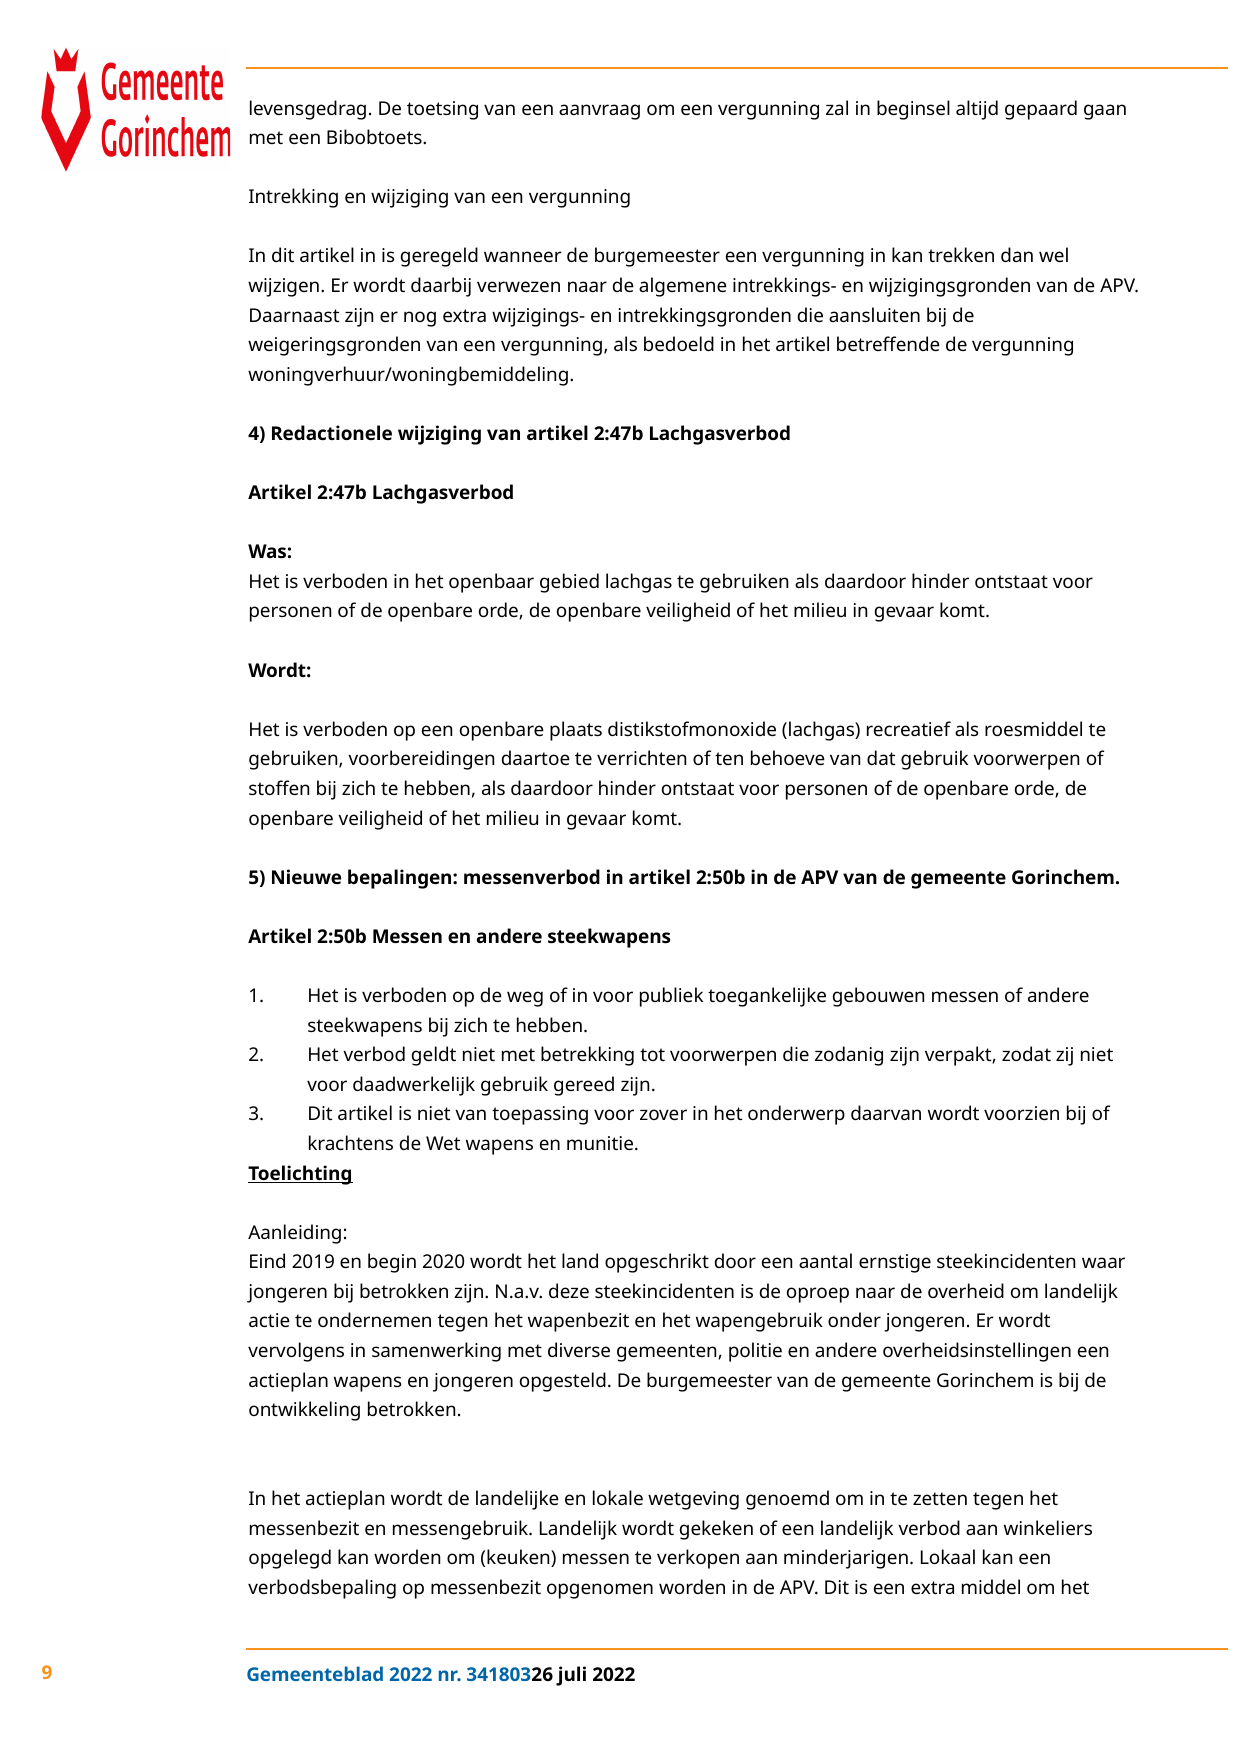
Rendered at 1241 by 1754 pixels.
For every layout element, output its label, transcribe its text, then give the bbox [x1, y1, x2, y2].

text 4) Redactionele wijziging van artikel 2:47b Lachgasverbod [248, 420, 1152, 446]
text Toelichting [248, 1160, 1152, 1186]
text Artikel 2:50b Messen en andere steekwapens [248, 923, 1152, 949]
text Artikel 2:47b Lachgasverbod [248, 479, 1152, 505]
text Aanleiding: [248, 1219, 1152, 1245]
text Wordt: [248, 657, 1152, 683]
list Dit artikel is niet van toepassing voor zover in het onderwerp daarvan wordt voorzien bij of krachtens de Wet wapens en munitie. [248, 1101, 1152, 1156]
text In dit artikel in is geregeld wanneer de burgemeester een vergunning in kan trekken dan wel wijzigen. Er wordt daarbij verwezen naar de algemene intrekkings- en wijzigingsgronden van de APV. Daarnaast zijn er nog extra wijzigings- en intrekkingsgronden die aansluiten bij de weigeringsgronden van een vergunning, als bedoeld in het artikel betreffende de vergunning woningverhuur/woningbemiddeling. [248, 243, 1152, 387]
text Was: [248, 538, 1152, 564]
picture [41, 47, 231, 172]
text Eind 2019 en begin 2020 wordt het land opgeschrikt door een aantal ernstige steekincidenten waar jongeren bij betrokken zijn. N.a.v. deze steekincidenten is de oproep naar de overheid om landelijk actie te ondernemen tegen het wapenbezit en het wapengebruik onder jongeren. Er wordt vervolgens in samenwerking met diverse gemeenten, politie en andere overheidsinstellingen een actieplan wapens en jongeren opgesteld. De burgemeester van de gemeente Gorinchem is bij de ontwikkeling betrokken. [248, 1248, 1152, 1422]
text 5) Nieuwe bepalingen: messenverbod in artikel 2:50b in de APV van de gemeente Gorinchem. [248, 864, 1152, 890]
text In het actieplan wordt de landelijke en lokale wetgeving genoemd om in te zetten tegen het messenbezit en messengebruik. Landelijk wordt gekeken of een landelijk verbod aan winkeliers opgelegd kan worden om (keuken) messen te verkopen aan minderjarigen. Lokaal kan een verbodsbepaling op messenbezit opgenomen worden in de APV. Dit is een extra middel om het [248, 1485, 1152, 1600]
text levensgedrag. De toetsing van een aanvraag om een vergunning zal in beginsel altijd gepaard gaan met een Bibobtoets. [248, 95, 1152, 150]
text Het is verboden in het openbaar gebied lachgas te gebruiken als daardoor hinder ontstaat voor personen of de openbare orde, de openbare veiligheid of het milieu in gevaar komt. [248, 568, 1152, 623]
text Het is verboden op een openbare plaats distikstofmonoxide (lachgas) recreatief als roesmiddel te gebruiken, voorbereidingen daartoe te verrichten of ten behoeve van dat gebruik voorwerpen of stoffen bij zich te hebben, als daardoor hinder ontstaat voor personen of de openbare orde, de openbare veiligheid of het milieu in gevaar komt. [248, 716, 1152, 831]
list Het is verboden op de weg of in voor publiek toegankelijke gebouwen messen of andere steekwapens bij zich te hebben. [248, 982, 1152, 1038]
text Intrekking en wijziging van een vergunning [248, 183, 1152, 209]
list Het verbod geldt niet met betrekking tot voorwerpen die zodanig zijn verpakt, zodat zij niet voor daadwerkelijk gebruik gereed zijn. [248, 1041, 1152, 1097]
